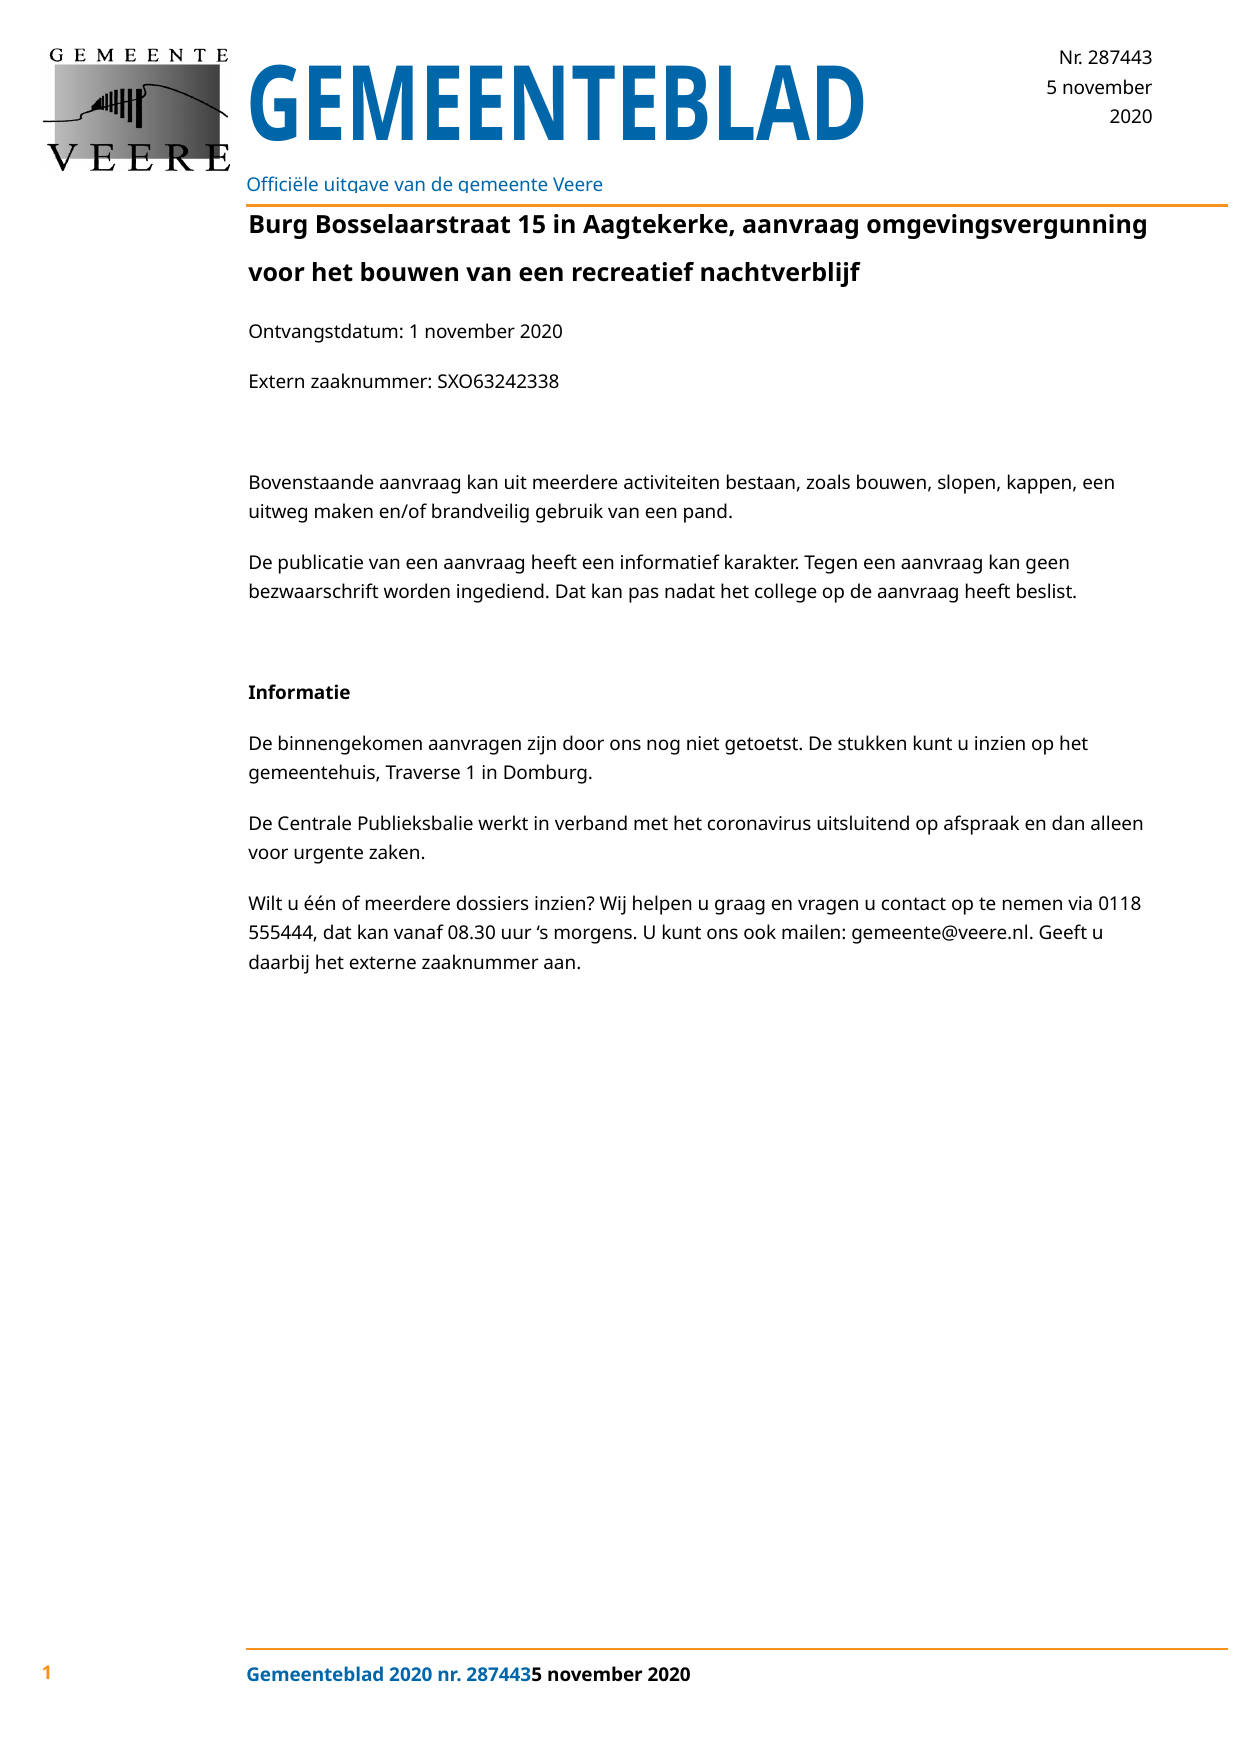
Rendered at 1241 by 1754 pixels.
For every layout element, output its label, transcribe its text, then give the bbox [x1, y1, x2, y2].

text Informatie [248, 679, 1152, 705]
text Burg Bosselaarstraat 15 in Aagtekerke, aanvraag omgevingsvergunning voor het bouwen van een recreatief nachtverblijf [248, 207, 1152, 288]
text Bovenstaande aanvraag kan uit meerdere activiteiten bestaan, zoals bouwen, slopen, kappen, een uitweg maken en/of brandveilig gebruik van een pand. [248, 469, 1152, 524]
text Ontvangstdatum: 1 november 2020 [248, 318, 1152, 344]
text Wilt u één of meerdere dossiers inzien? Wij helpen u graag en vragen u contact op te nemen via 0118 555444, dat kan vanaf 08.30 uur ‘s morgens. U kunt ons ook mailen: gemeente@veere.nl. Geeft u daarbij het externe zaaknummer aan. [248, 890, 1152, 975]
picture [41, 47, 231, 172]
text De Centrale Publieksbalie werkt in verband met het coronavirus uitsluitend op afspraak en dan alleen voor urgente zaken. [248, 810, 1152, 865]
text De publicatie van een aanvraag heeft een informatief karakter. Tegen een aanvraag kan geen bezwaarschrift worden ingediend. Dat kan pas nadat het college op de aanvraag heeft beslist. [248, 549, 1152, 604]
text Extern zaaknummer: SXO63242338 [248, 368, 1152, 394]
text De binnengekomen aanvragen zijn door ons nog niet getoetst. De stukken kunt u inzien op het gemeentehuis, Traverse 1 in Domburg. [248, 730, 1152, 785]
